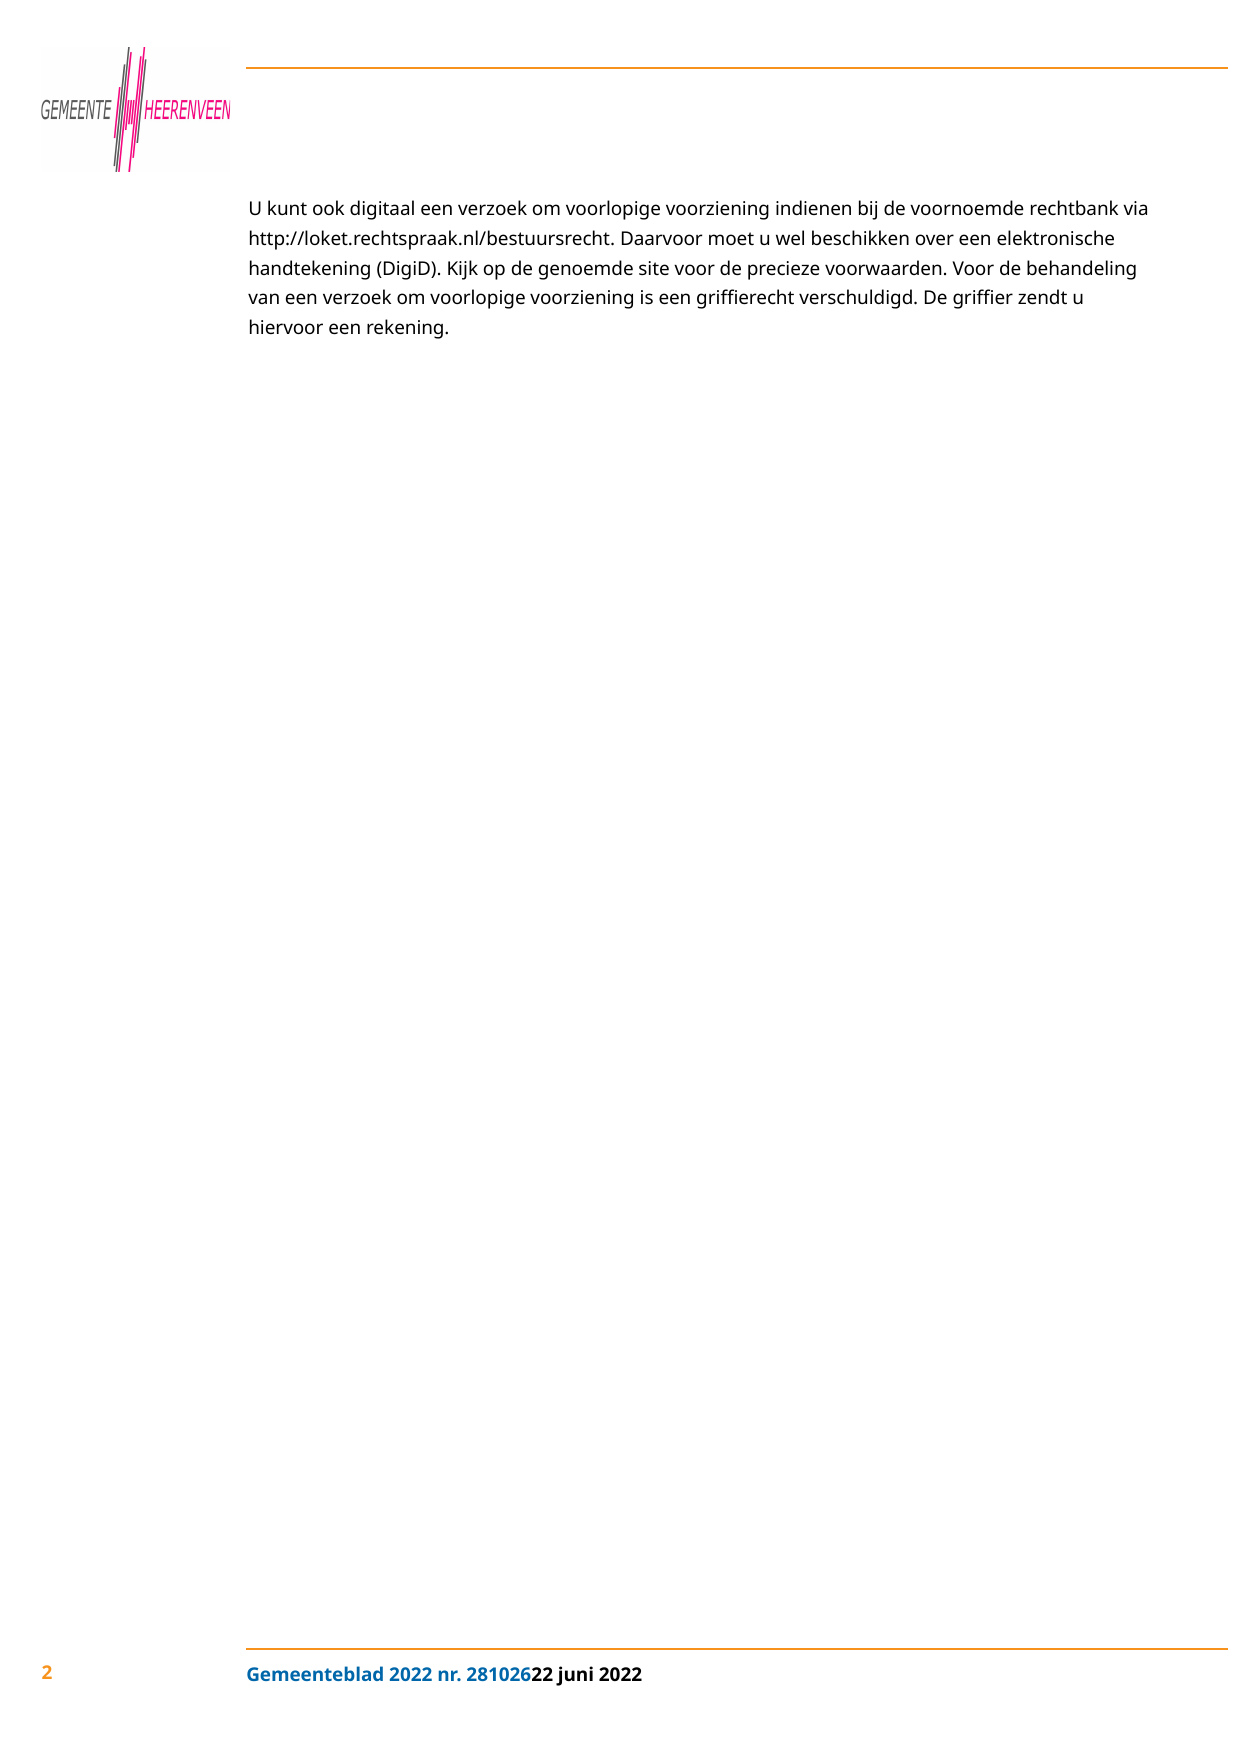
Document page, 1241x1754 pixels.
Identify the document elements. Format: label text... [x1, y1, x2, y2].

picture [41, 47, 231, 172]
text U kunt ook digitaal een verzoek om voorlopige voorziening indienen bij de voornoemde rechtbank via http://loket.rechtspraak.nl/bestuursrecht. Daarvoor moet u wel beschikken over een elektronische handtekening (DigiD). Kijk op de genoemde site voor de precieze voorwaarden. Voor de behandeling van een verzoek om voorlopige voorziening is een griffierecht verschuldigd. De griffier zendt u hiervoor een rekening. [248, 196, 1152, 340]
